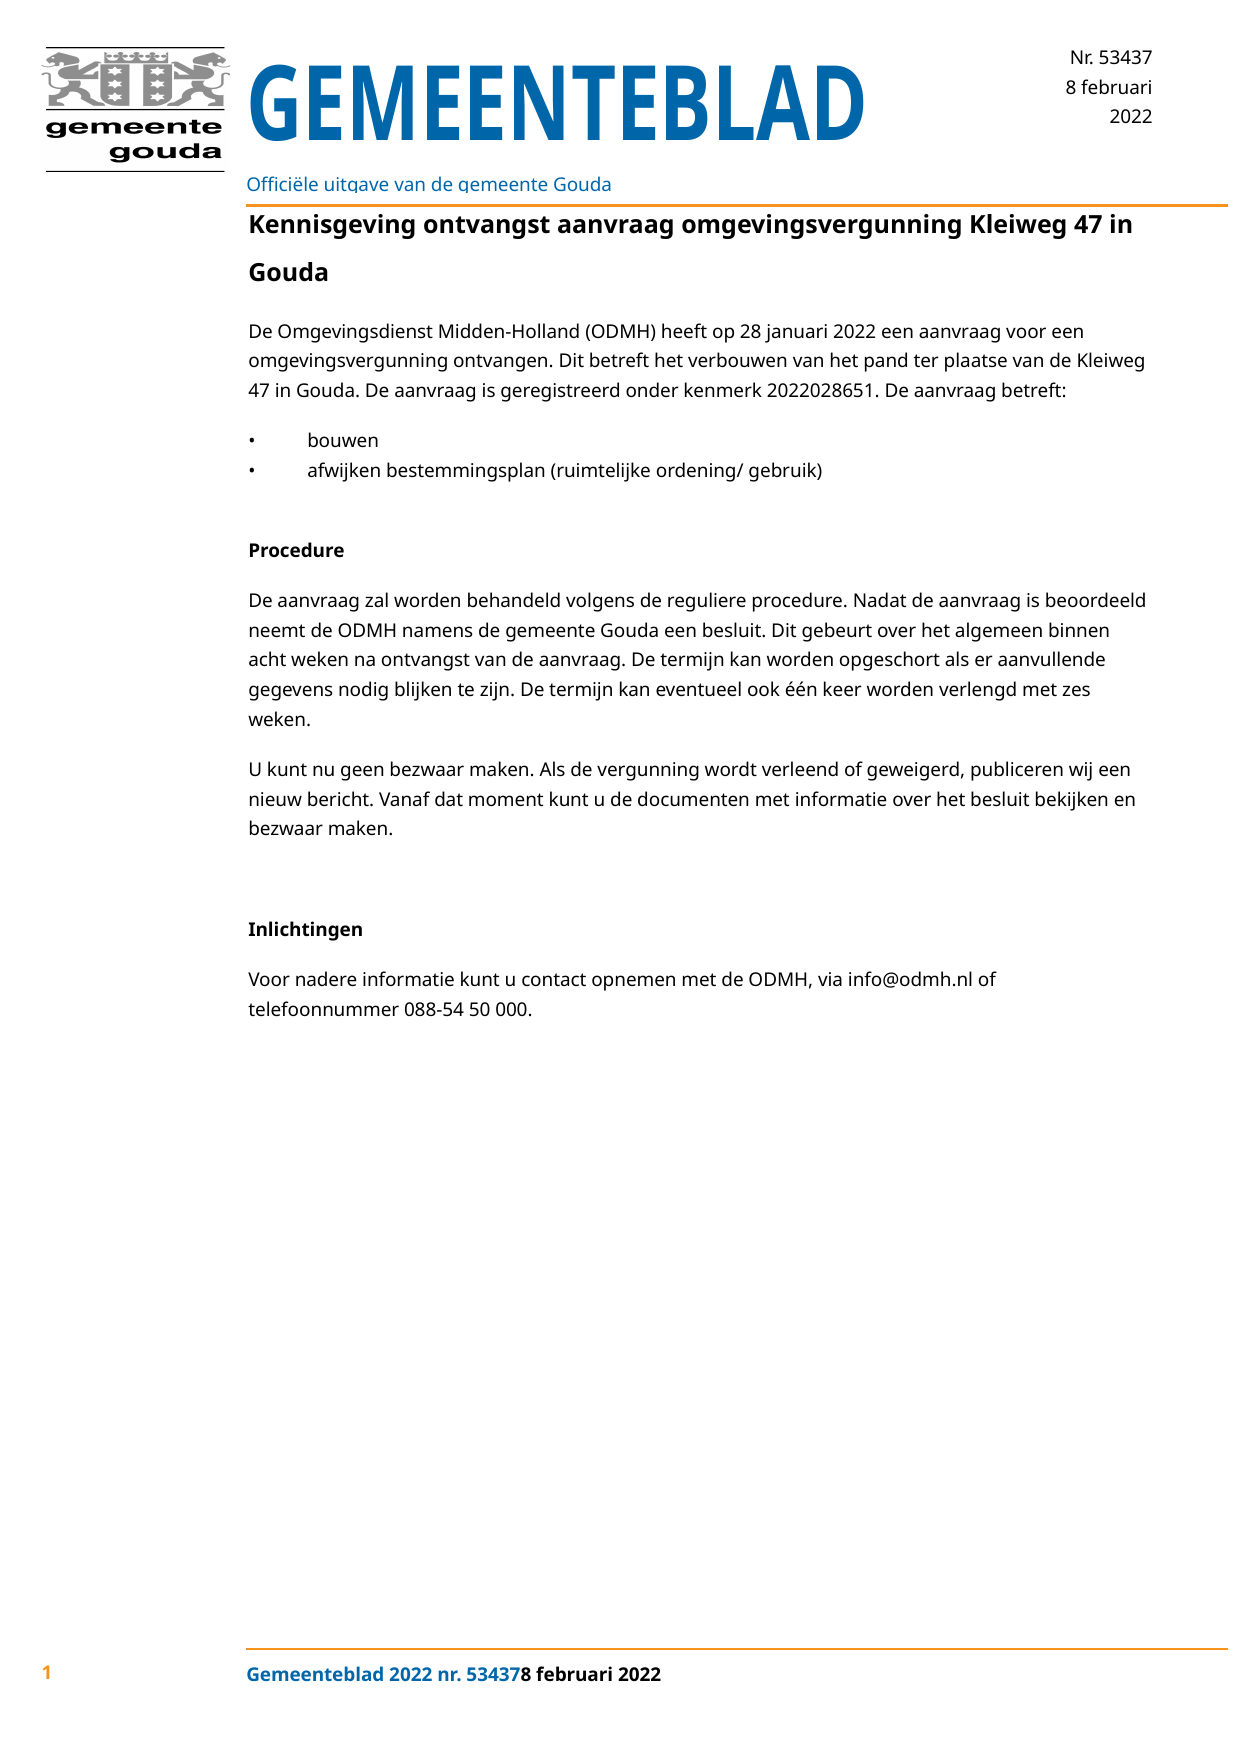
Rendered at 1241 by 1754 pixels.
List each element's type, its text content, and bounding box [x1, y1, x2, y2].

list afwijken bestemmingsplan (ruimtelijke ordening/ gebruik) [248, 457, 1152, 483]
picture [41, 47, 231, 172]
text Kennisgeving ontvangst aanvraag omgevingsvergunning Kleiweg 47 in Gouda [248, 207, 1152, 288]
text Voor nadere informatie kunt u contact opnemen met de ODMH, via info@odmh.nl of telefoonnummer 088-54 50 000. [248, 967, 1152, 1022]
text De Omgevingsdienst Midden-Holland (ODMH) heeft op 28 januari 2022 een aanvraag voor een omgevingsvergunning ontvangen. Dit betreft het verbouwen van het pand ter plaatse van de Kleiweg 47 in Gouda. De aanvraag is geregistreerd onder kenmerk 2022028651. De aanvraag betreft: [248, 318, 1152, 403]
text Inlichtingen [248, 916, 1152, 942]
text De aanvraag zal worden behandeld volgens de reguliere procedure. Nadat de aanvraag is beoordeeld neemt de ODMH namens de gemeente Gouda een besluit. Dit gebeurt over het algemeen binnen acht weken na ontvangst van de aanvraag. De termijn kan worden opgeschort als er aanvullende gegevens nodig blijken te zijn. De termijn kan eventueel ook één keer worden verlengd met zes weken. [248, 587, 1152, 732]
list bouwen [248, 427, 1152, 453]
text Procedure [248, 537, 1152, 563]
text U kunt nu geen bezwaar maken. Als de vergunning wordt verleend of geweigerd, publiceren wij een nieuw bericht. Vanaf dat moment kunt u de documenten met informatie over het besluit bekijken en bezwaar maken. [248, 756, 1152, 841]
